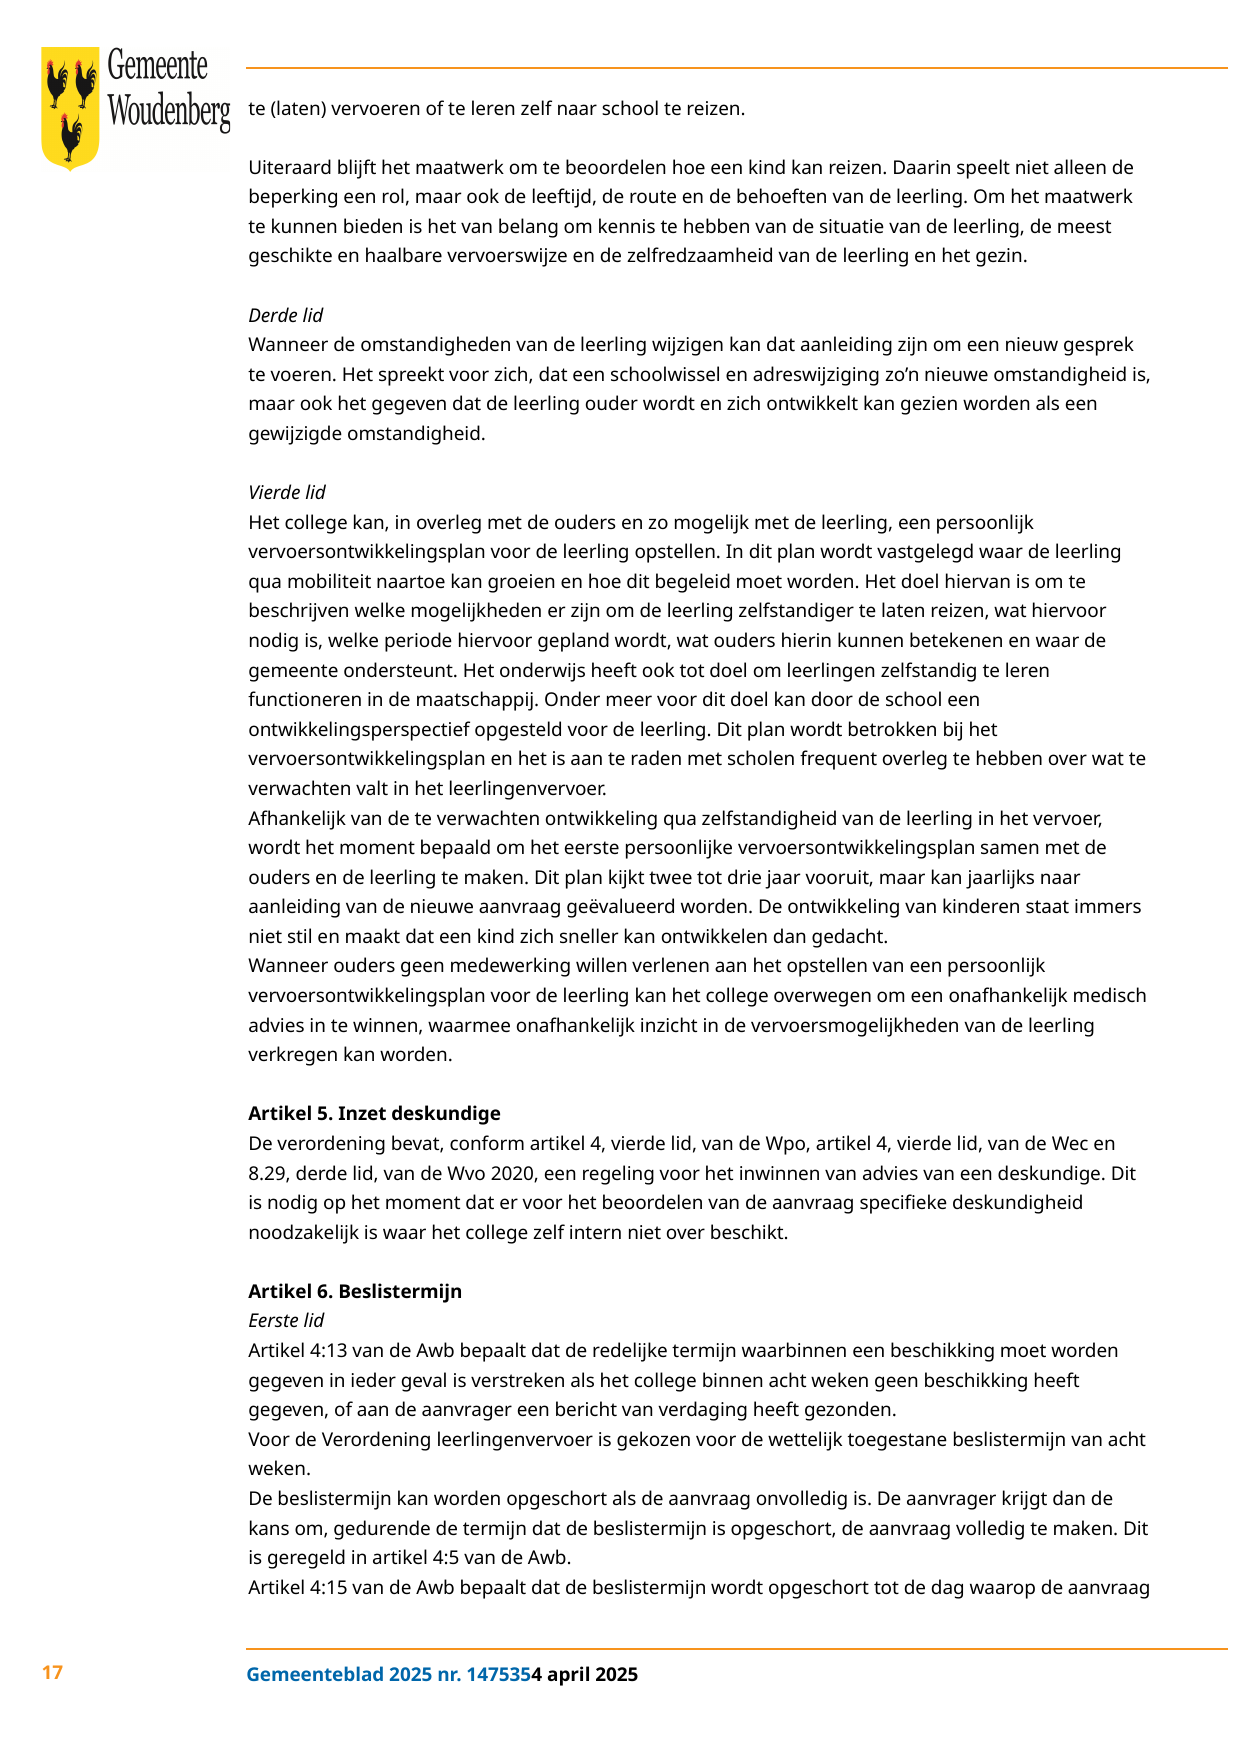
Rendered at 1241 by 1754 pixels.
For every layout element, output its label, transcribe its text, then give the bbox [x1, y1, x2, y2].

text De beslistermijn kan worden opgeschort als de aanvraag onvolledig is. De aanvrager krijgt dan de kans om, gedurende de termijn dat de beslistermijn is opgeschort, de aanvraag volledig te maken. Dit is geregeld in artikel 4:5 van de Awb. [248, 1485, 1152, 1570]
text Artikel 4:15 van de Awb bepaalt dat de beslistermijn wordt opgeschort tot de dag waarop de aanvraag [248, 1574, 1152, 1600]
text Het college kan, in overleg met de ouders en zo mogelijk met de leerling, een persoonlijk vervoersontwikkelingsplan voor de leerling opstellen. In dit plan wordt vastgelegd waar de leerling qua mobiliteit naartoe kan groeien en hoe dit begeleid moet worden. Het doel hiervan is om te beschrijven welke mogelijkheden er zijn om de leerling zelfstandiger te laten reizen, wat hiervoor nodig is, welke periode hiervoor gepland wordt, wat ouders hierin kunnen betekenen en waar de gemeente ondersteunt. Het onderwijs heeft ook tot doel om leerlingen zelfstandig te leren functioneren in de maatschappij. Onder meer voor dit doel kan door de school een ontwikkelingsperspectief opgesteld voor de leerling. Dit plan wordt betrokken bij het vervoersontwikkelingsplan en het is aan te raden met scholen frequent overleg te hebben over wat te verwachten valt in het leerlingenvervoer. [248, 509, 1152, 801]
text Wanneer de omstandigheden van de leerling wijzigen kan dat aanleiding zijn om een nieuw gesprek te voeren. Het spreekt voor zich, dat een schoolwissel en adreswijziging zo’n nieuwe omstandigheid is, maar ook het gegeven dat de leerling ouder wordt en zich ontwikkelt kan gezien worden als een gewijzigde omstandigheid. [248, 331, 1152, 446]
text Uiteraard blijft het maatwerk om te beoordelen hoe een kind kan reizen. Daarin speelt niet alleen de beperking een rol, maar ook de leeftijd, de route en de behoeften van de leerling. Om het maatwerk te kunnen bieden is het van belang om kennis te hebben van de situatie van de leerling, de meest geschikte en haalbare vervoerswijze en de zelfredzaamheid van de leerling en het gezin. [248, 154, 1152, 268]
text Voor de Verordening leerlingenvervoer is gekozen voor de wettelijk toegestane beslistermijn van acht weken. [248, 1426, 1152, 1481]
text Afhankelijk van de te verwachten ontwikkeling qua zelfstandigheid van de leerling in het vervoer, wordt het moment bepaald om het eerste persoonlijke vervoersontwikkelingsplan samen met de ouders en de leerling te maken. Dit plan kijkt twee tot drie jaar vooruit, maar kan jaarlijks naar aanleiding van de nieuwe aanvraag geëvalueerd worden. De ontwikkeling van kinderen staat immers niet stil en maakt dat een kind zich sneller kan ontwikkelen dan gedacht. [248, 805, 1152, 949]
text Vierde lid [248, 479, 1152, 505]
text Artikel 6. Beslistermijn [248, 1278, 1152, 1304]
text Artikel 5. Inzet deskundige [248, 1101, 1152, 1126]
text Artikel 4:13 van de Awb bepaalt dat de redelijke termijn waarbinnen een beschikking moet worden gegeven in ieder geval is verstreken als het college binnen acht weken geen beschikking heeft gegeven, of aan de aanvrager een bericht van verdaging heeft gezonden. [248, 1337, 1152, 1422]
picture [41, 47, 231, 172]
text Derde lid [248, 302, 1152, 328]
text De verordening bevat, conform artikel 4, vierde lid, van de Wpo, artikel 4, vierde lid, van de Wec en 8.29, derde lid, van de Wvo 2020, een regeling voor het inwinnen van advies van een deskundige. Dit is nodig op het moment dat er voor het beoordelen van de aanvraag specifieke deskundigheid noodzakelijk is waar het college zelf intern niet over beschikt. [248, 1130, 1152, 1245]
text Eerste lid [248, 1308, 1152, 1333]
text te (laten) vervoeren of te leren zelf naar school te reizen. [248, 95, 1152, 121]
text Wanneer ouders geen medewerking willen verlenen aan het opstellen van een persoonlijk vervoersontwikkelingsplan voor de leerling kan het college overwegen om een onafhankelijk medisch advies in te winnen, waarmee onafhankelijk inzicht in de vervoersmogelijkheden van de leerling verkregen kan worden. [248, 953, 1152, 1067]
